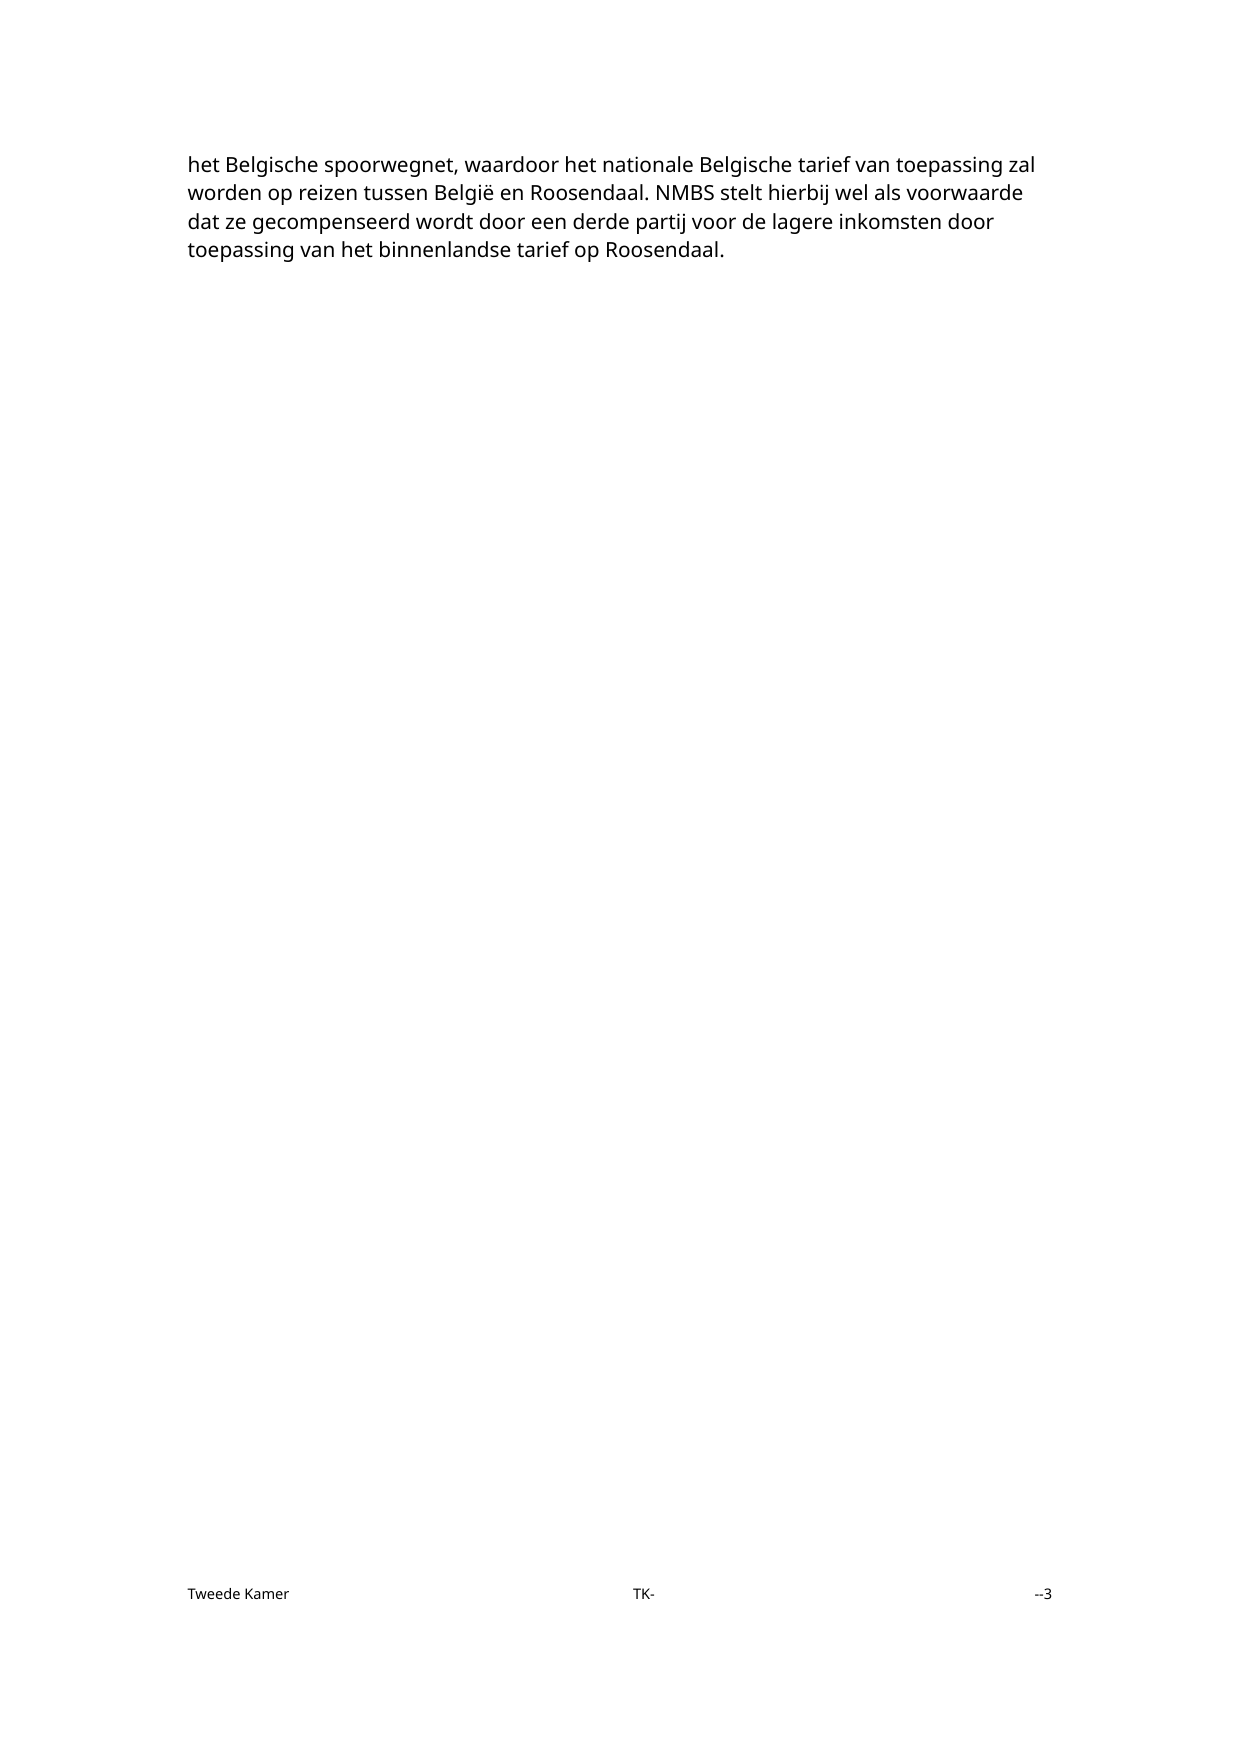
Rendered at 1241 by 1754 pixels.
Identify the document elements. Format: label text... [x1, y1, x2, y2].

text het Belgische spoorwegnet, waardoor het nationale Belgische tarief van toepassing zal worden op reizen tussen België en Roosendaal. NMBS stelt hierbij wel als voorwaarde dat ze gecompenseerd wordt door een derde partij voor de lagere inkomsten door toepassing van het binnenlandse tarief op Roosendaal. [187, 150, 1053, 264]
